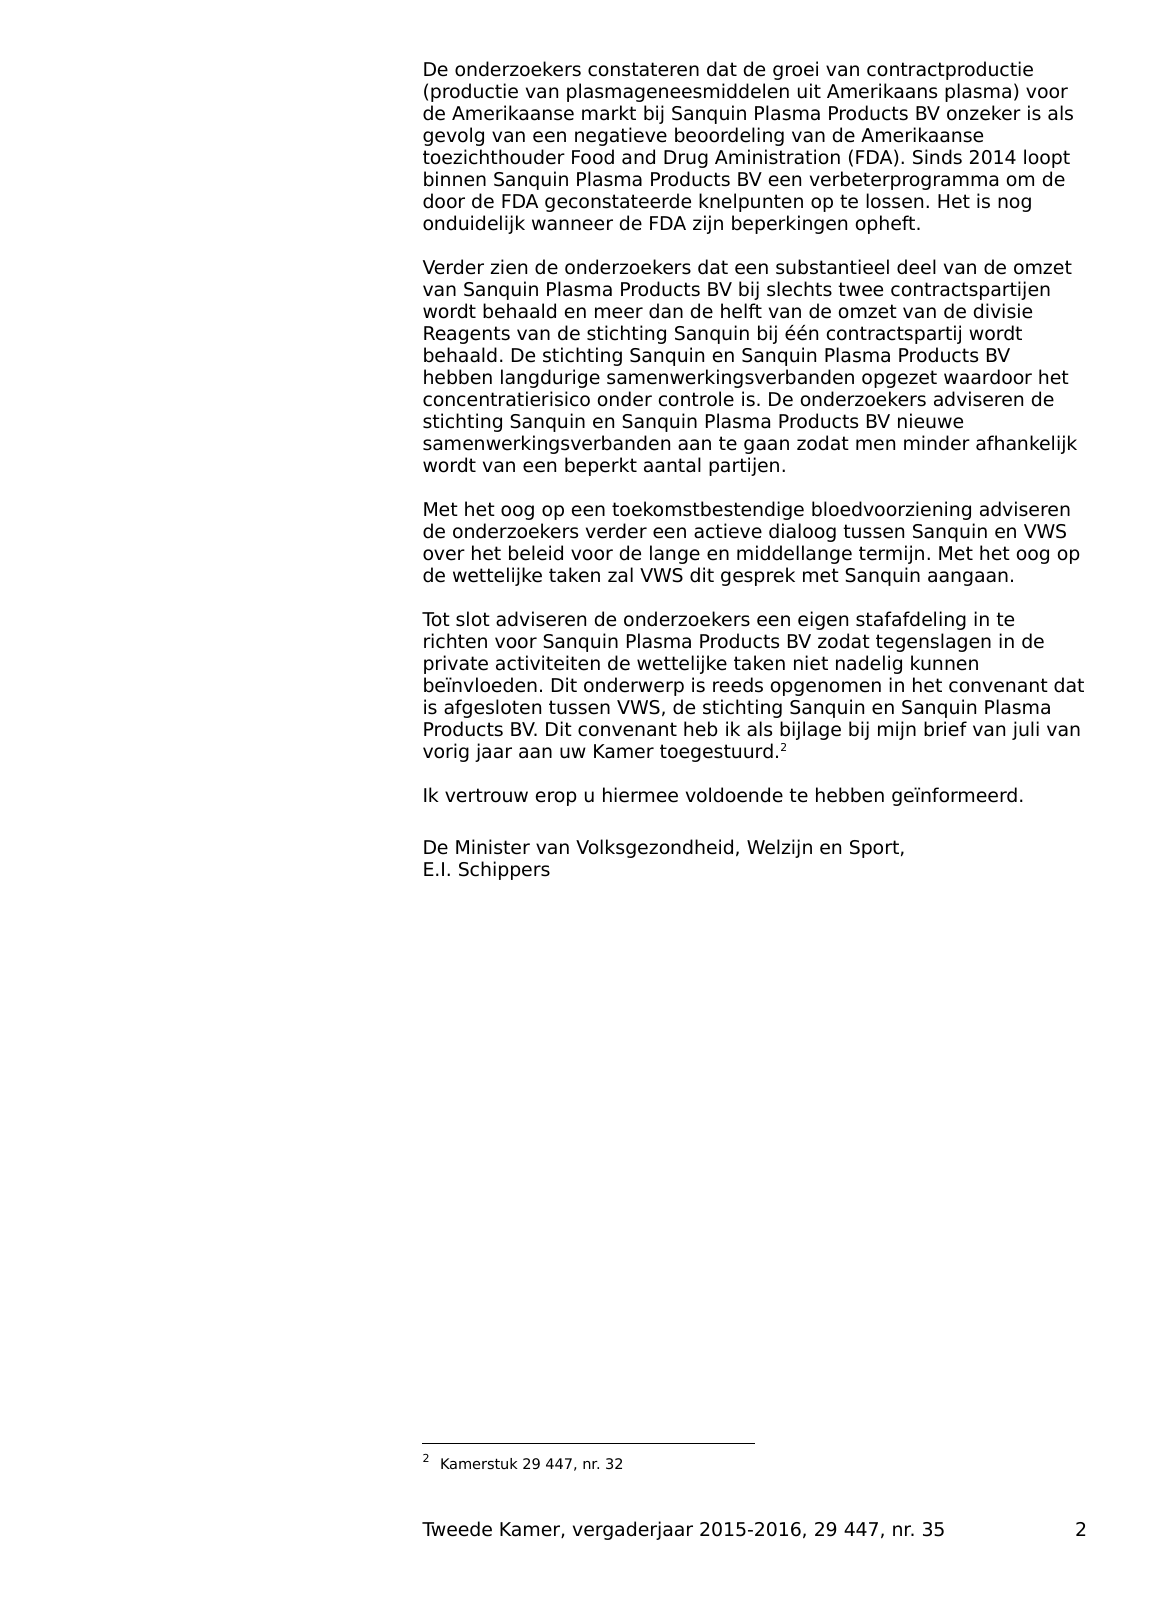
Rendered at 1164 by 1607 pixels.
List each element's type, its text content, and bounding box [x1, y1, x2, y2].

text Met het oog op een toekomstbestendige bloedvoorziening adviseren de onderzoekers verder een actieve dialoog tussen Sanquin en VWS over het beleid voor de lange en middellange termijn. Met het oog op de wettelijke taken zal VWS dit gesprek met Sanquin aangaan. [422, 499, 1087, 587]
text Tot slot adviseren de onderzoekers een eigen stafafdeling in te richten voor Sanquin Plasma Products BV zodat tegenslagen in de private activiteiten de wettelijke taken niet nadelig kunnen beïnvloeden. Dit onderwerp is reeds opgenomen in het convenant dat is afgesloten tussen VWS, de stichting Sanquin en Sanquin Plasma Products BV. Dit convenant heb ik als bijlage bij mijn brief van juli van vorig jaar aan uw Kamer toegestuurd. [422, 609, 1087, 763]
text Ik vertrouw erop u hiermee voldoende te hebben geïnformeerd. [422, 785, 1087, 807]
text Kamerstuk 29 447, nr. 32 [422, 1452, 1087, 1474]
text De Minister van Volksgezondheid, Welzijn en Sport, E.I. Schippers [422, 837, 1087, 881]
text Verder zien de onderzoekers dat een substantieel deel van de omzet van Sanquin Plasma Products BV bij slechts twee contractspartijen wordt behaald en meer dan de helft van de omzet van de divisie Reagents van de stichting Sanquin bij één contractspartij wordt behaald. De stichting Sanquin en Sanquin Plasma Products BV hebben langdurige samenwerkingsverbanden opgezet waardoor het concentratierisico onder controle is. De onderzoekers adviseren de stichting Sanquin en Sanquin Plasma Products BV nieuwe samenwerkingsverbanden aan te gaan zodat men minder afhankelijk wordt van een beperkt aantal partijen. [422, 257, 1087, 477]
text De onderzoekers constateren dat de groei van contractproductie (productie van plasmageneesmiddelen uit Amerikaans plasma) voor de Amerikaanse markt bij Sanquin Plasma Products BV onzeker is als gevolg van een negatieve beoordeling van de Amerikaanse toezichthouder Food and Drug Aministration (FDA). Sinds 2014 loopt binnen Sanquin Plasma Products BV een verbeterprogramma om de door de FDA geconstateerde knelpunten op te lossen. Het is nog onduidelijk wanneer de FDA zijn beperkingen opheft. [422, 59, 1087, 235]
